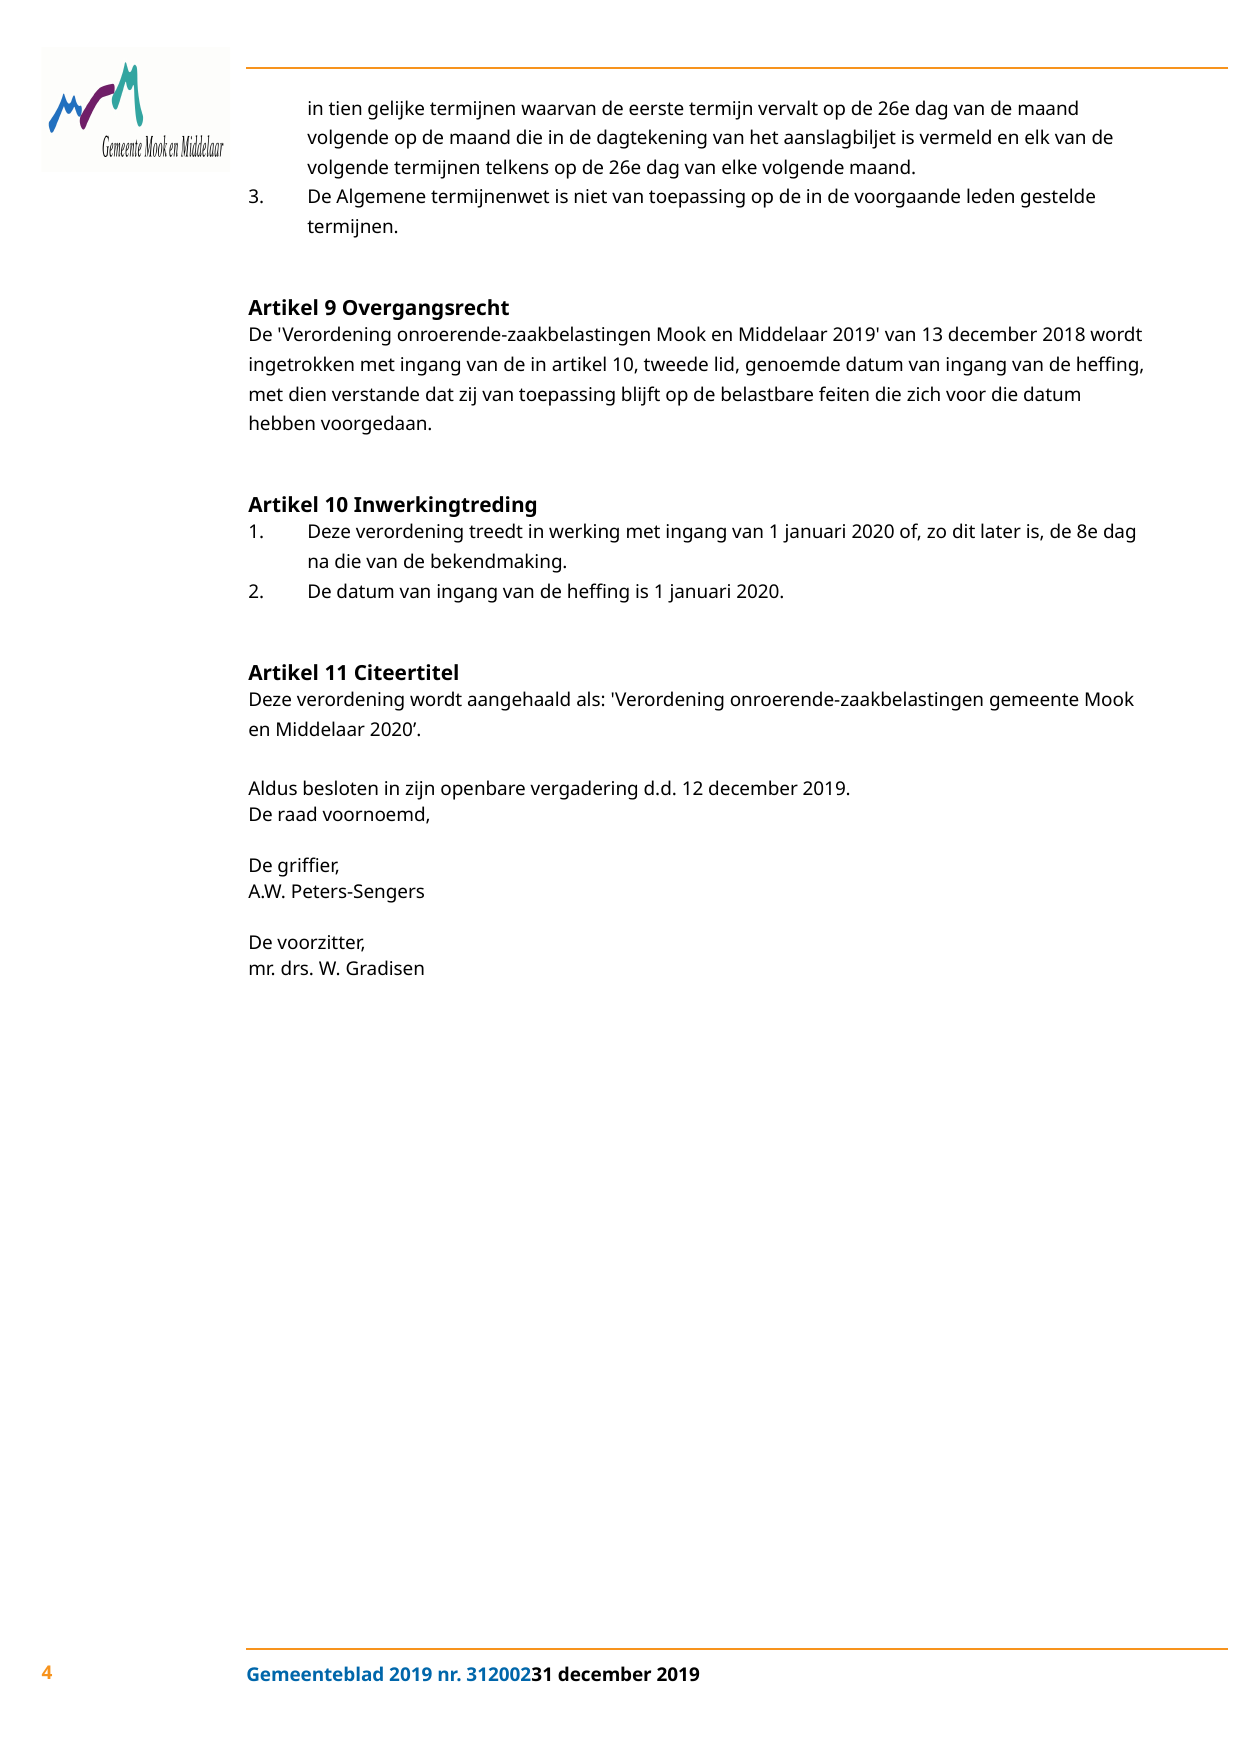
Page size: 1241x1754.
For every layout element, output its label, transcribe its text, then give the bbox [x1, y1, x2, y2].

picture [41, 47, 231, 172]
list in tien gelijke termijnen waarvan de eerste termijn vervalt op de 26e dag van de maand volgende op de maand die in de dagtekening van het aanslagbiljet is vermeld en elk van de volgende termijnen telkens op de 26e dag van elke volgende maand. [248, 95, 1152, 180]
text Artikel 11 Citeertitel [248, 658, 1152, 686]
list De Algemene termijnenwet is niet van toepassing op de in de voorgaande leden gestelde termijnen. [248, 183, 1152, 239]
list Deze verordening treedt in werking met ingang van 1 januari 2020 of, zo dit later is, de 8e dag na die van de bekendmaking. [248, 519, 1152, 574]
text Deze verordening wordt aangehaald als: 'Verordening onroerende-zaakbelastingen gemeente Mook en Middelaar 2020’. [248, 686, 1152, 742]
text Artikel 10 Inwerkingtreding [248, 490, 1152, 519]
list De datum van ingang van de heffing is 1 januari 2020. [248, 578, 1152, 604]
text A.W. Peters-Sengers [248, 878, 1152, 904]
text mr. drs. W. Gradisen [248, 955, 1152, 981]
text De raad voornoemd, [248, 801, 1152, 827]
text De griffier, [248, 852, 1152, 878]
text Artikel 9 Overgangsrecht [248, 293, 1152, 322]
text De voorzitter, [248, 929, 1152, 955]
text De 'Verordening onroerende-zaakbelastingen Mook en Middelaar 2019' van 13 december 2018 wordt ingetrokken met ingang van de in artikel 10, tweede lid, genoemde datum van ingang van de heffing, met dien verstande dat zij van toepassing blijft op de belastbare feiten die zich voor die datum hebben voorgedaan. [248, 322, 1152, 436]
text Aldus besloten in zijn openbare vergadering d.d. 12 december 2019. [248, 775, 1152, 801]
